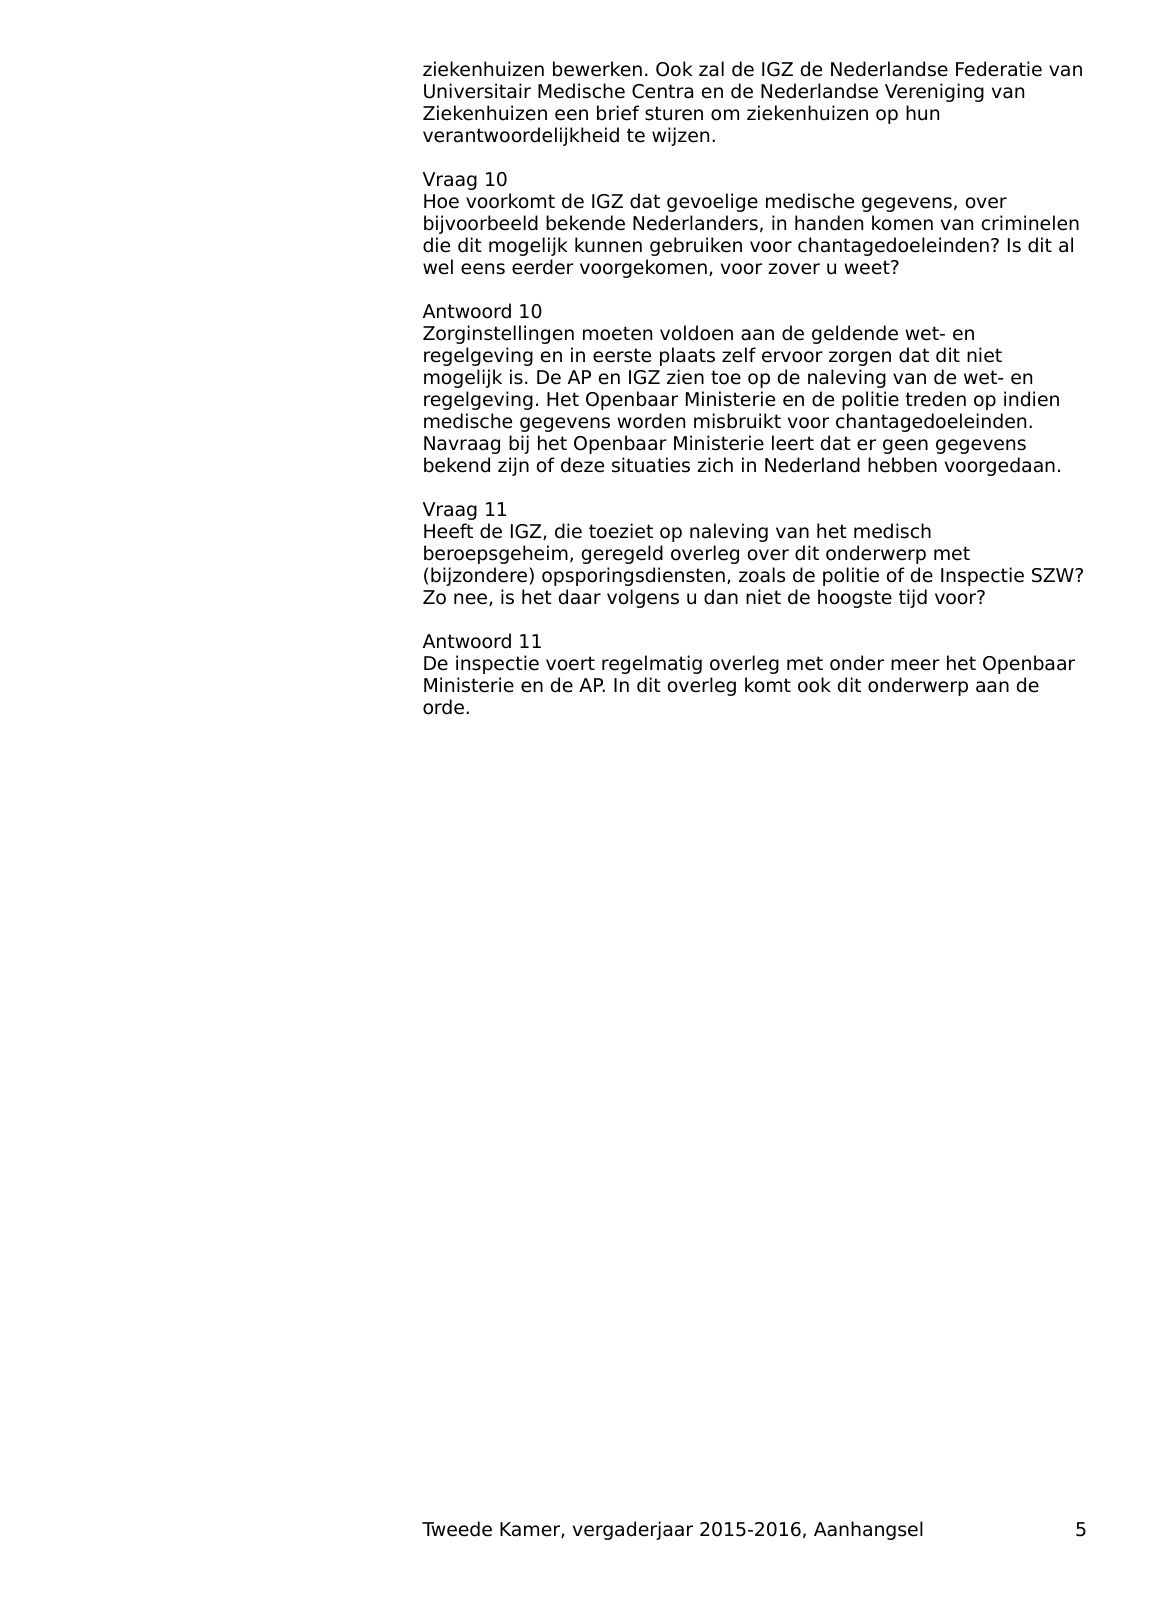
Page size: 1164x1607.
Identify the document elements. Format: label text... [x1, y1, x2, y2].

text Zorginstellingen moeten voldoen aan de geldende wet- en regelgeving en in eerste plaats zelf ervoor zorgen dat dit niet mogelijk is. De AP en IGZ zien toe op de naleving van de wet- en regelgeving. Het Openbaar Ministerie en de politie treden op indien medische gegevens worden misbruikt voor chantagedoeleinden. Navraag bij het Openbaar Ministerie leert dat er geen gegevens bekend zijn of deze situaties zich in Nederland hebben voorgedaan. [422, 323, 1087, 477]
text Antwoord 10 [422, 301, 1087, 323]
text Hoe voorkomt de IGZ dat gevoelige medische gegevens, over bijvoorbeeld bekende Nederlanders, in handen komen van criminelen die dit mogelijk kunnen gebruiken voor chantagedoeleinden? Is dit al wel eens eerder voorgekomen, voor zover u weet? [422, 191, 1087, 279]
text Vraag 10 [422, 169, 1087, 191]
text Heeft de IGZ, die toeziet op naleving van het medisch beroepsgeheim, geregeld overleg over dit onderwerp met (bijzondere) opsporingsdiensten, zoals de politie of de Inspectie SZW? Zo nee, is het daar volgens u dan niet de hoogste tijd voor? [422, 521, 1087, 609]
text De inspectie voert regelmatig overleg met onder meer het Openbaar Ministerie en de AP. In dit overleg komt ook dit onderwerp aan de orde. [422, 653, 1087, 719]
text ziekenhuizen bewerken. Ook zal de IGZ de Nederlandse Federatie van Universitair Medische Centra en de Nederlandse Vereniging van Ziekenhuizen een brief sturen om ziekenhuizen op hun verantwoordelijkheid te wijzen. [422, 59, 1087, 147]
text Antwoord 11 [422, 631, 1087, 653]
text Vraag 11 [422, 499, 1087, 521]
